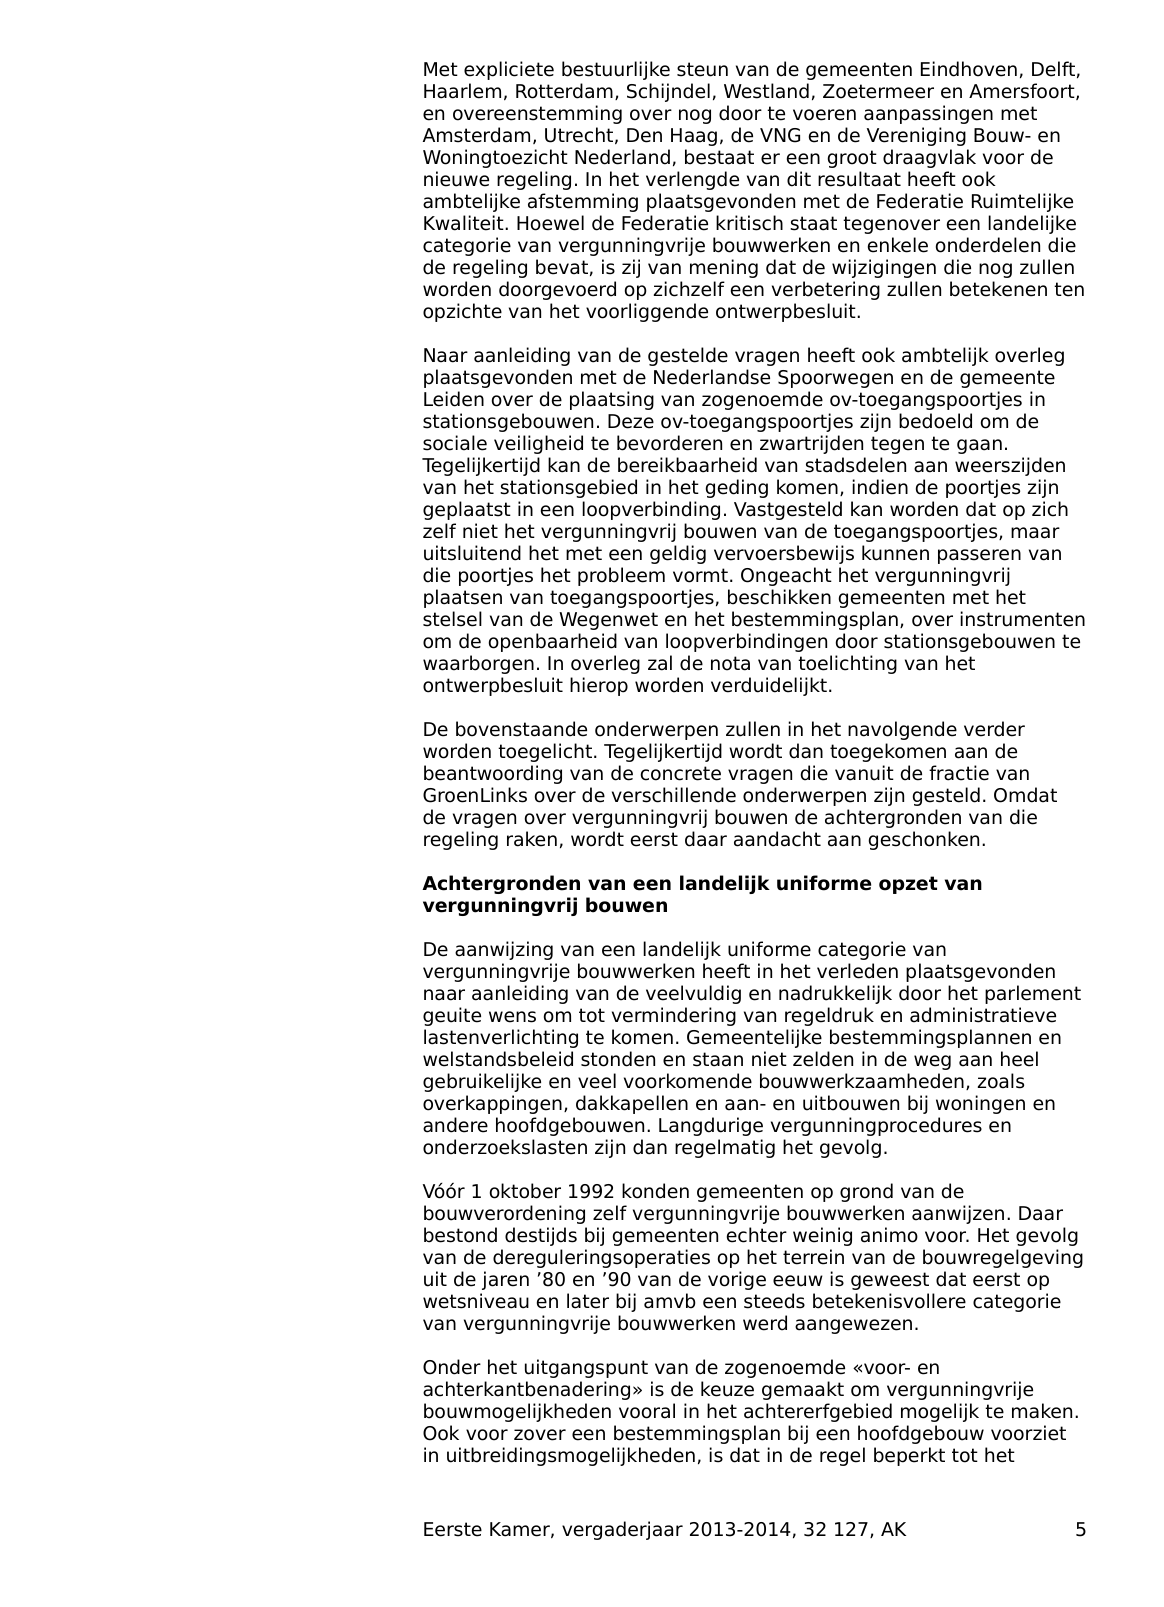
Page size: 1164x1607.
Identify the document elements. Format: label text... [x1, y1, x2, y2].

text De aanwijzing van een landelijk uniforme categorie van vergunningvrije bouwwerken heeft in het verleden plaatsgevonden naar aanleiding van de veelvuldig en nadrukkelijk door het parlement geuite wens om tot vermindering van regeldruk en administratieve lastenverlichting te komen. Gemeentelijke bestemmingsplannen en welstandsbeleid stonden en staan niet zelden in de weg aan heel gebruikelijke en veel voorkomende bouwwerkzaamheden, zoals overkappingen, dakkapellen en aan- en uitbouwen bij woningen en andere hoofdgebouwen. Langdurige vergunningprocedures en onderzoekslasten zijn dan regelmatig het gevolg. [422, 939, 1087, 1159]
text Met expliciete bestuurlijke steun van de gemeenten Eindhoven, Delft, Haarlem, Rotterdam, Schijndel, Westland, Zoetermeer en Amersfoort, en overeenstemming over nog door te voeren aanpassingen met Amsterdam, Utrecht, Den Haag, de VNG en de Vereniging Bouw- en Woningtoezicht Nederland, bestaat er een groot draagvlak voor de nieuwe regeling. In het verlengde van dit resultaat heeft ook ambtelijke afstemming plaatsgevonden met de Federatie Ruimtelijke Kwaliteit. Hoewel de Federatie kritisch staat tegenover een landelijke categorie van vergunningvrije bouwwerken en enkele onderdelen die de regeling bevat, is zij van mening dat de wijzigingen die nog zullen worden doorgevoerd op zichzelf een verbetering zullen betekenen ten opzichte van het voorliggende ontwerpbesluit. [422, 59, 1087, 323]
text Naar aanleiding van de gestelde vragen heeft ook ambtelijk overleg plaatsgevonden met de Nederlandse Spoorwegen en de gemeente Leiden over de plaatsing van zogenoemde ov-toegangspoortjes in stationsgebouwen. Deze ov-toegangspoortjes zijn bedoeld om de sociale veiligheid te bevorderen en zwartrijden tegen te gaan. Tegelijkertijd kan de bereikbaarheid van stadsdelen aan weerszijden van het stationsgebied in het geding komen, indien de poortjes zijn geplaatst in een loopverbinding. Vastgesteld kan worden dat op zich zelf niet het vergunningvrij bouwen van de toegangspoortjes, maar uitsluitend het met een geldig vervoersbewijs kunnen passeren van die poortjes het probleem vormt. Ongeacht het vergunningvrij plaatsen van toegangspoortjes, beschikken gemeenten met het stelsel van de Wegenwet en het bestemmingsplan, over instrumenten om de openbaarheid van loopverbindingen door stationsgebouwen te waarborgen. In overleg zal de nota van toelichting van het ontwerpbesluit hierop worden verduidelijkt. [422, 345, 1087, 697]
subtitle Achtergronden van een landelijk uniforme opzet van vergunningvrij bouwen [422, 873, 1087, 917]
text Vóór 1 oktober 1992 konden gemeenten op grond van de bouwverordening zelf vergunningvrije bouwwerken aanwijzen. Daar bestond destijds bij gemeenten echter weinig animo voor. Het gevolg van de dereguleringsoperaties op het terrein van de bouwregelgeving uit de jaren ’80 en ’90 van de vorige eeuw is geweest dat eerst op wetsniveau en later bij amvb een steeds betekenisvollere categorie van vergunningvrije bouwwerken werd aangewezen. [422, 1181, 1087, 1335]
text Onder het uitgangspunt van de zogenoemde «voor- en achterkantbenadering» is de keuze gemaakt om vergunningvrije bouwmogelijkheden vooral in het achtererfgebied mogelijk te maken. Ook voor zover een bestemmingsplan bij een hoofdgebouw voorziet in uitbreidingsmogelijkheden, is dat in de regel beperkt tot het [422, 1357, 1087, 1467]
text De bovenstaande onderwerpen zullen in het navolgende verder worden toegelicht. Tegelijkertijd wordt dan toegekomen aan de beantwoording van de concrete vragen die vanuit de fractie van GroenLinks over de verschillende onderwerpen zijn gesteld. Omdat de vragen over vergunningvrij bouwen de achtergronden van die regeling raken, wordt eerst daar aandacht aan geschonken. [422, 719, 1087, 851]
